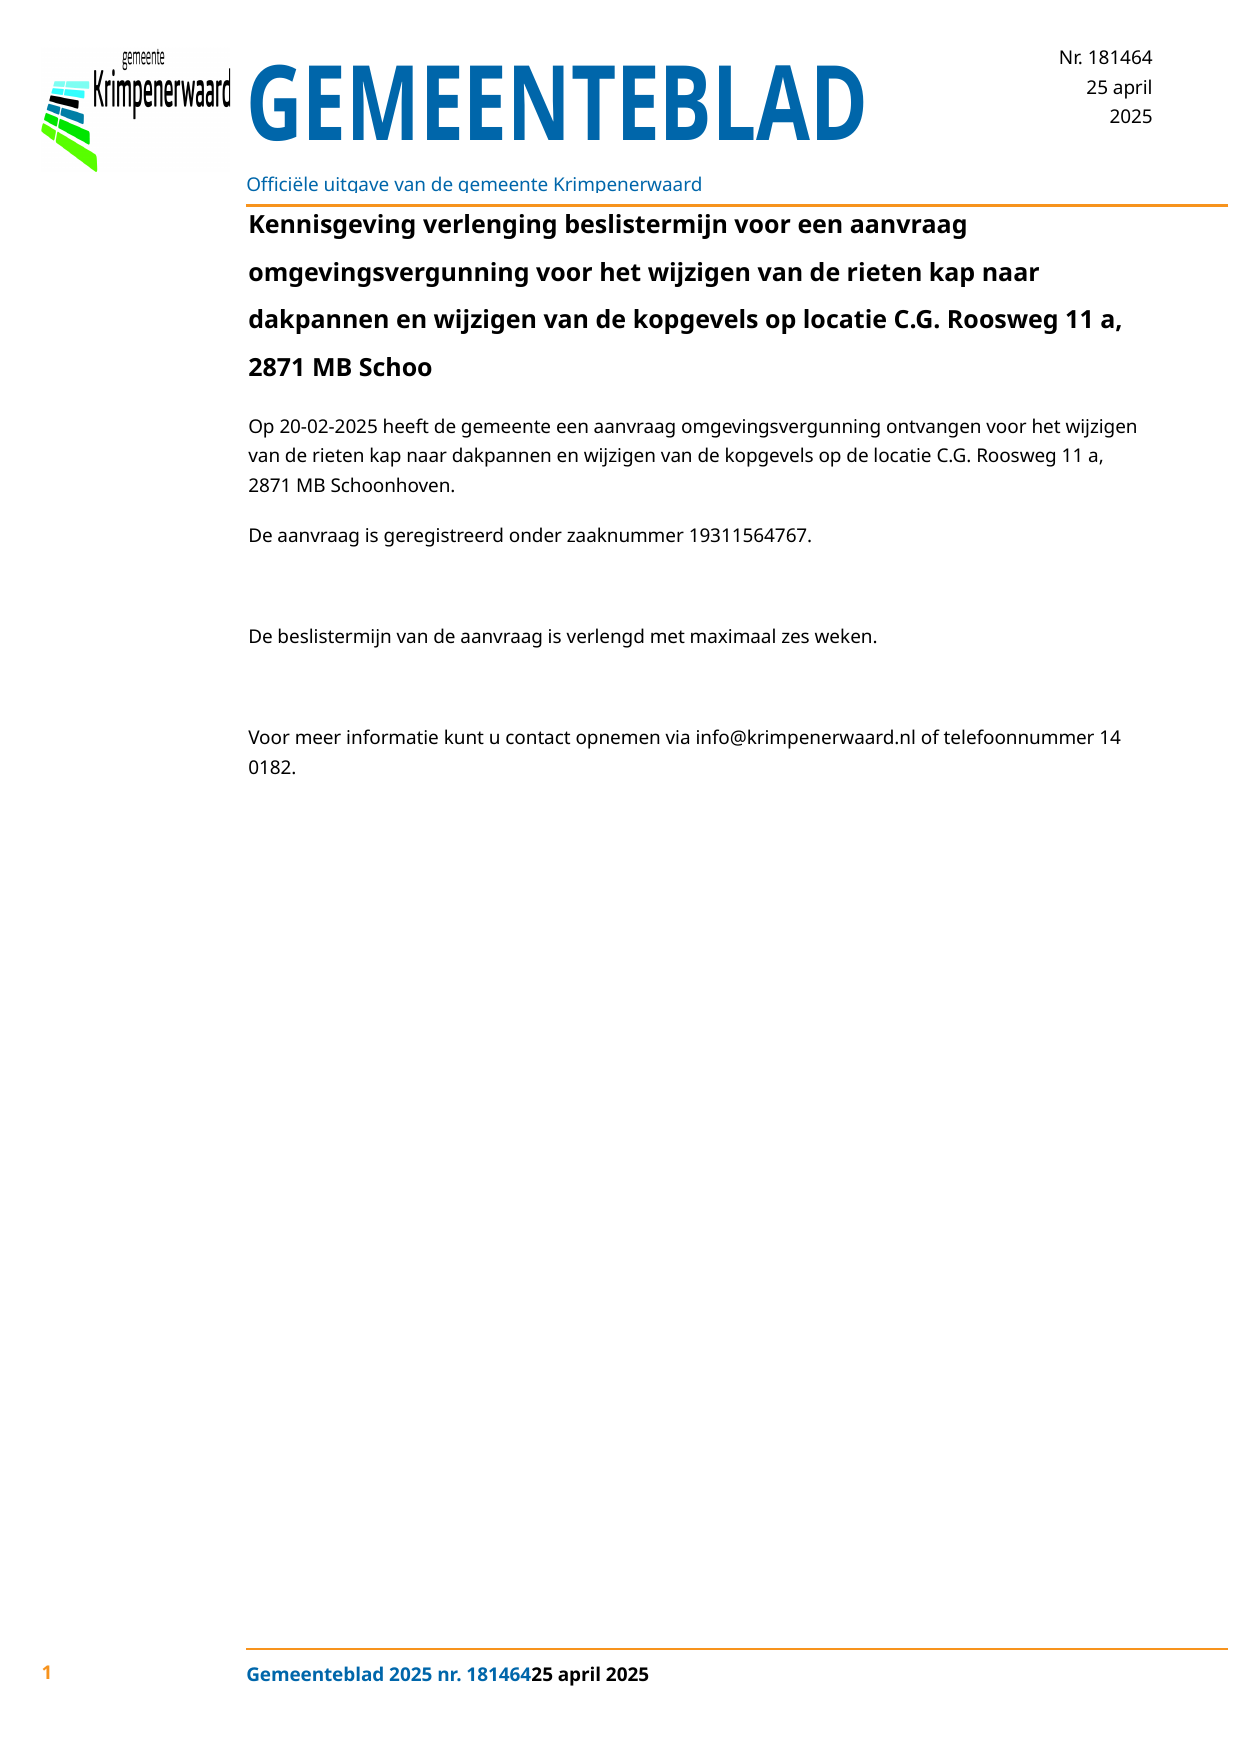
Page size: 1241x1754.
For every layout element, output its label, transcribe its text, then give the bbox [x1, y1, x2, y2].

picture [41, 47, 231, 172]
text De beslistermijn van de aanvraag is verlengd met maximaal zes weken. [248, 623, 1152, 649]
text Op 20-02-2025 heeft de gemeente een aanvraag omgevingsvergunning ontvangen voor het wijzigen van de rieten kap naar dakpannen en wijzigen van de kopgevels op de locatie C.G. Roosweg 11 a, 2871 MB Schoonhoven. [248, 413, 1152, 498]
text Kennisgeving verlenging beslistermijn voor een aanvraag omgevingsvergunning voor het wijzigen van de rieten kap naar dakpannen en wijzigen van de kopgevels op locatie C.G. Roosweg 11 a, 2871 MB Schoo [248, 207, 1152, 384]
text De aanvraag is geregistreerd onder zaaknummer 19311564767. [248, 523, 1152, 548]
text Voor meer informatie kunt u contact opnemen via info@krimpenerwaard.nl of telefoonnummer 14 0182. [248, 724, 1152, 780]
